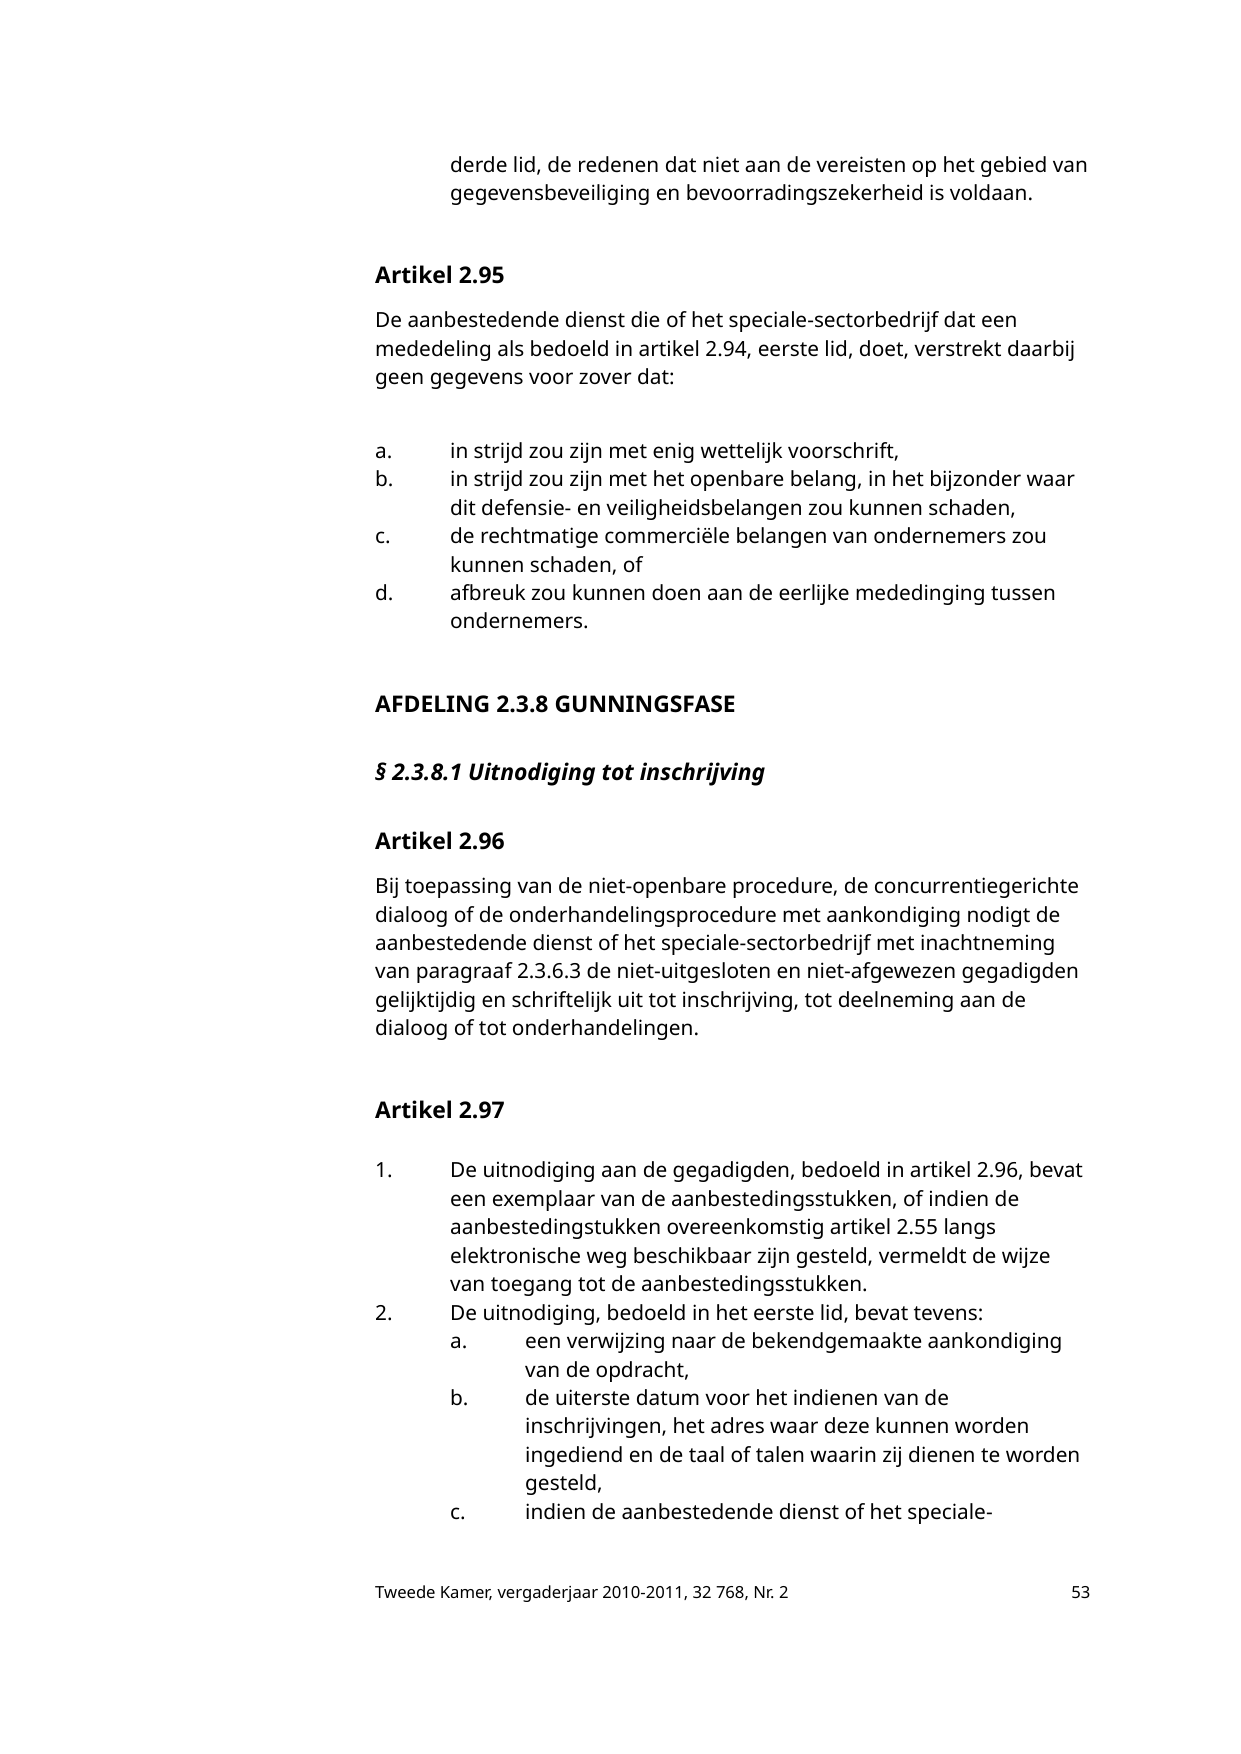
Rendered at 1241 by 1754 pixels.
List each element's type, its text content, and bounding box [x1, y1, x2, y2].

subtitle AFDELING 2.3.8 GUNNINGSFASE [375, 687, 1090, 719]
subtitle Artikel 2.97 [375, 1094, 1090, 1126]
text De aanbestedende dienst die of het speciale-sectorbedrijf dat een mededeling als bedoeld in artikel 2.94, eerste lid, doet, verstrekt daarbij geen gegevens voor zover dat: [375, 306, 1090, 391]
list in strijd zou zijn met het openbare belang, in het bijzonder waar dit defensie- en veiligheidsbelangen zou kunnen schaden, [375, 464, 1090, 521]
subtitle Artikel 2.95 [375, 259, 1090, 291]
list De uitnodiging aan de gegadigden, bedoeld in artikel 2.96, bevat een exemplaar van de aanbestedingsstukken, of indien de aanbestedingstukken overeenkomstig artikel 2.55 langs elektronische weg beschikbaar zijn gesteld, vermeldt de wijze van toegang tot de aanbestedingsstukken. [375, 1156, 1090, 1298]
list de rechtmatige commerciële belangen van ondernemers zou kunnen schaden, of [375, 521, 1090, 578]
list afbreuk zou kunnen doen aan de eerlijke mededinging tussen ondernemers. [375, 578, 1090, 635]
subtitle Artikel 2.96 [375, 825, 1090, 856]
list een verwijzing naar de bekendgemaakte aankondiging van de opdracht, [450, 1326, 1090, 1383]
list in strijd zou zijn met enig wettelijk voorschrift, [375, 436, 1090, 464]
list De uitnodiging, bedoeld in het eerste lid, bevat tevens: [375, 1298, 1090, 1326]
list de uiterste datum voor het indienen van de inschrijvingen, het adres waar deze kunnen worden ingediend en de taal of talen waarin zij dienen te worden gesteld, [450, 1383, 1090, 1497]
text Bij toepassing van de niet-openbare procedure, de concurrentiegerichte dialoog of de onderhandelingsprocedure met aankondiging nodigt de aanbestedende dienst of het speciale-sectorbedrijf met inachtneming van paragraaf 2.3.6.3 de niet-uitgesloten en niet-afgewezen gegadigden gelijktijdig en schriftelijk uit tot inschrijving, tot deelneming aan de dialoog of tot onderhandelingen. [375, 871, 1090, 1042]
list derde lid, de redenen dat niet aan de vereisten op het gebied van gegevensbeveiliging en bevoorradingszekerheid is voldaan. [375, 150, 1090, 207]
subtitle § 2.3.8.1 Uitnodiging tot inschrijving [375, 756, 1090, 787]
list indien de aanbestedende dienst of het speciale- [450, 1497, 1090, 1525]
